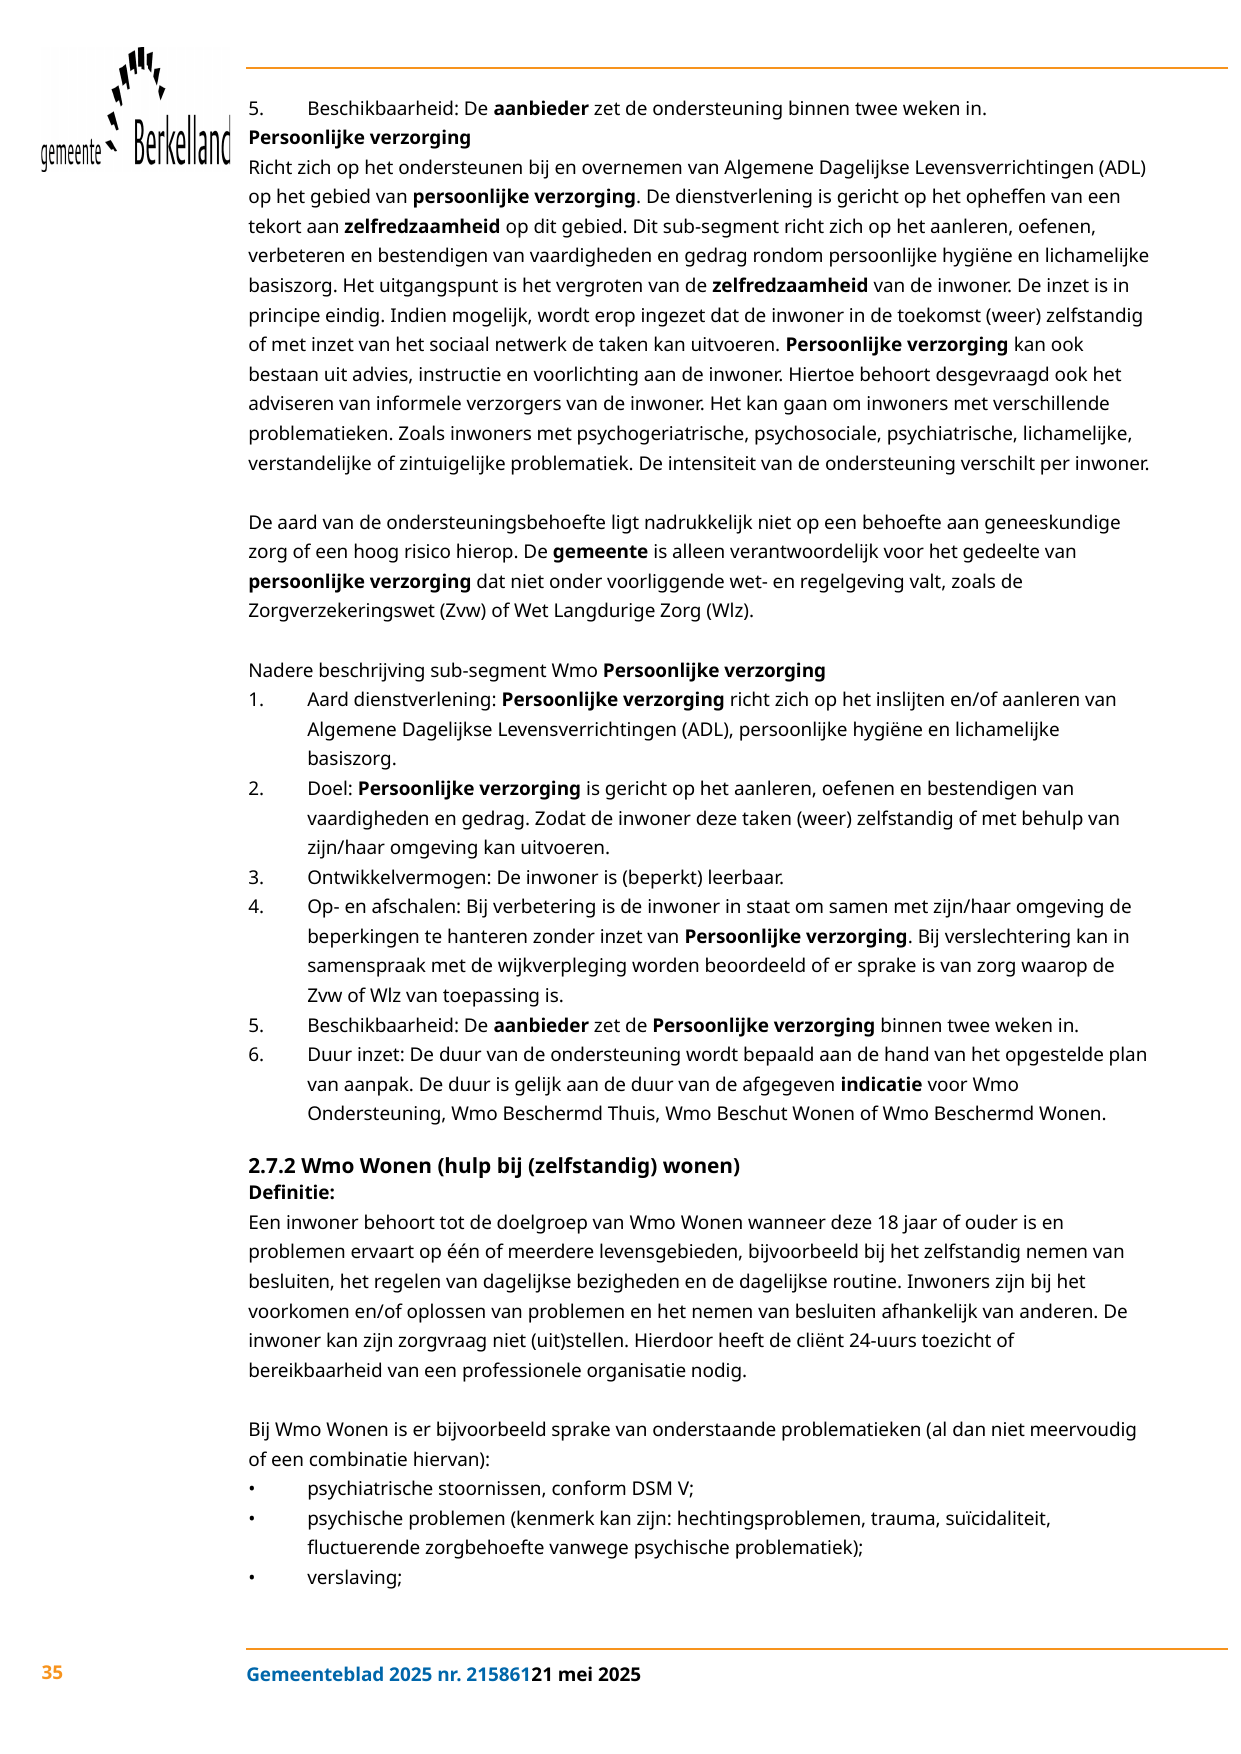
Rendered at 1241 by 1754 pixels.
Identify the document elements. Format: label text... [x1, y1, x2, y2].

text Nadere beschrijving sub-segment Wmo Persoonlijke verzorging [248, 657, 1152, 683]
text Persoonlijke verzorging [248, 124, 1152, 150]
list verslaving; [248, 1564, 1152, 1590]
text Definitie: [248, 1179, 1152, 1205]
picture [41, 47, 231, 172]
list psychische problemen (kenmerk kan zijn: hechtingsproblemen, trauma, suïcidaliteit, fluctuerende zorgbehoefte vanwege psychische problematiek); [248, 1505, 1152, 1560]
list Aard dienstverlening: Persoonlijke verzorging richt zich op het inslijten en/of aanleren van Algemene Dagelijkse Levensverrichtingen (ADL), persoonlijke hygiëne en lichamelijke basiszorg. [248, 686, 1152, 771]
list Doel: Persoonlijke verzorging is gericht op het aanleren, oefenen en bestendigen van vaardigheden en gedrag. Zodat de inwoner deze taken (weer) zelfstandig of met behulp van zijn/haar omgeving kan uitvoeren. [248, 775, 1152, 860]
list Op- en afschalen: Bij verbetering is de inwoner in staat om samen met zijn/haar omgeving de beperkingen te hanteren zonder inzet van Persoonlijke verzorging. Bij verslechtering kan in samenspraak met de wijkverpleging worden beoordeeld of er sprake is van zorg waarop de Zvw of Wlz van toepassing is. [248, 893, 1152, 1008]
list Duur inzet: De duur van de ondersteuning wordt bepaald aan de hand van het opgestelde plan van aanpak. De duur is gelijk aan de duur van de afgegeven indicatie voor Wmo Ondersteuning, Wmo Beschermd Thuis, Wmo Beschut Wonen of Wmo Beschermd Wonen. [248, 1041, 1152, 1126]
text Bij Wmo Wonen is er bijvoorbeeld sprake van onderstaande problematieken (al dan niet meervoudig of een combinatie hiervan): [248, 1416, 1152, 1471]
list Beschikbaarheid: De aanbieder zet de Persoonlijke verzorging binnen twee weken in. [248, 1012, 1152, 1038]
text Een inwoner behoort tot de doelgroep van Wmo Wonen wanneer deze 18 jaar of ouder is en problemen ervaart op één of meerdere levensgebieden, bijvoorbeeld bij het zelfstandig nemen van besluiten, het regelen van dagelijkse bezigheden en de dagelijkse routine. Inwoners zijn bij het voorkomen en/of oplossen van problemen en het nemen van besluiten afhankelijk van anderen. De inwoner kan zijn zorgvraag niet (uit)stellen. Hierdoor heeft de cliënt 24-uurs toezicht of bereikbaarheid van een professionele organisatie nodig. [248, 1209, 1152, 1383]
list psychiatrische stoornissen, conform DSM V; [248, 1475, 1152, 1501]
text Richt zich op het ondersteunen bij en overnemen van Algemene Dagelijkse Levensverrichtingen (ADL) op het gebied van persoonlijke verzorging. De dienstverlening is gericht op het opheffen van een tekort aan zelfredzaamheid op dit gebied. Dit sub-segment richt zich op het aanleren, oefenen, verbeteren en bestendigen van vaardigheden en gedrag rondom persoonlijke hygiëne en lichamelijke basiszorg. Het uitgangspunt is het vergroten van de zelfredzaamheid van de inwoner. De inzet is in principe eindig. Indien mogelijk, wordt erop ingezet dat de inwoner in de toekomst (weer) zelfstandig of met inzet van het sociaal netwerk de taken kan uitvoeren. Persoonlijke verzorging kan ook bestaan uit advies, instructie en voorlichting aan de inwoner. Hiertoe behoort desgevraagd ook het adviseren van informele verzorgers van de inwoner. Het kan gaan om inwoners met verschillende problematieken. Zoals inwoners met psychogeriatrische, psychosociale, psychiatrische, lichamelijke, verstandelijke of zintuigelijke problematiek. De intensiteit van de ondersteuning verschilt per inwoner. [248, 154, 1152, 476]
text 2.7.2 Wmo Wonen (hulp bij (zelfstandig) wonen) [248, 1151, 1152, 1179]
list Beschikbaarheid: De aanbieder zet de ondersteuning binnen twee weken in. [248, 95, 1152, 121]
list Ontwikkelvermogen: De inwoner is (beperkt) leerbaar. [248, 864, 1152, 890]
text De aard van de ondersteuningsbehoefte ligt nadrukkelijk niet op een behoefte aan geneeskundige zorg of een hoog risico hierop. De gemeente is alleen verantwoordelijk voor het gedeelte van persoonlijke verzorging dat niet onder voorliggende wet- en regelgeving valt, zoals de Zorgverzekeringswet (Zvw) of Wet Langdurige Zorg (Wlz). [248, 509, 1152, 623]
